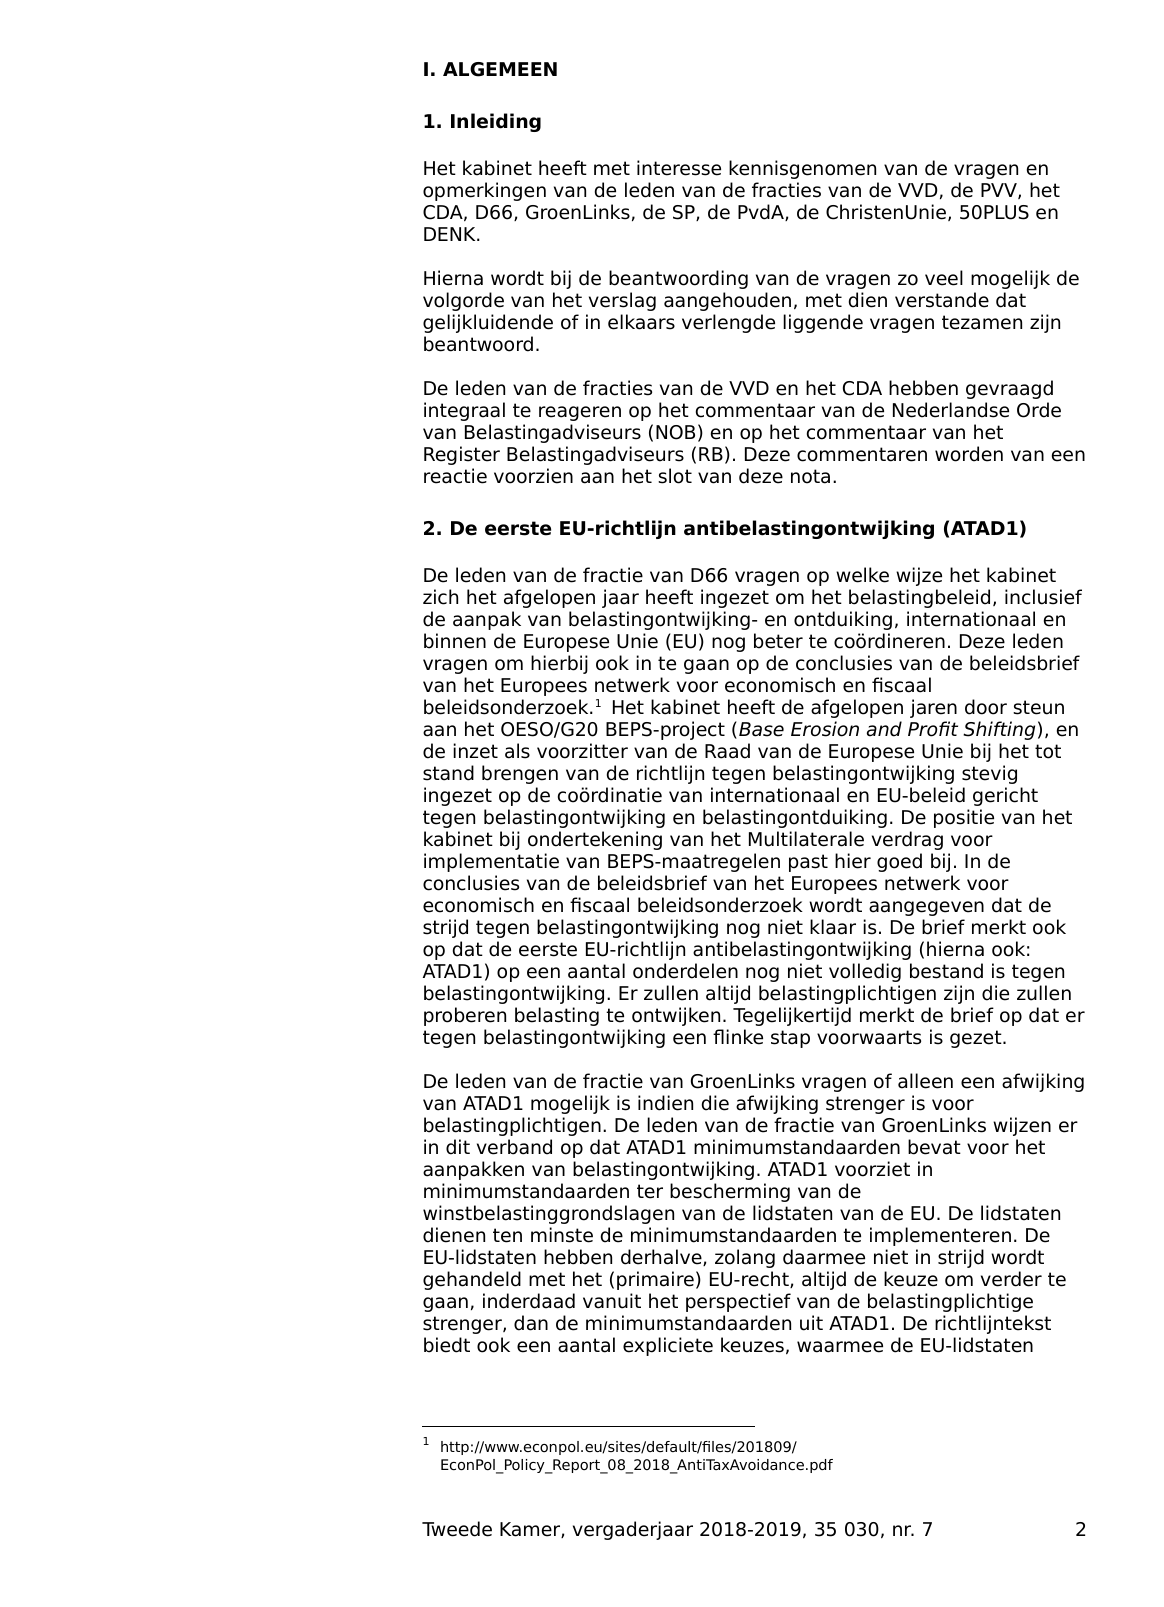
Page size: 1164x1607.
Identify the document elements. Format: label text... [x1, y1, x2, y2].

text De leden van de fractie van D66 vragen op welke wijze het kabinet zich het afgelopen jaar heeft ingezet om het belastingbeleid, inclusief de aanpak van belastingontwijking- en ontduiking, internationaal en binnen de Europese Unie (EU) nog beter te coördineren. Deze leden vragen om hierbij ook in te gaan op de conclusies van de beleidsbrief van het Europees netwerk voor economisch en fiscaal beleidsonderzoek. Het kabinet heeft de afgelopen jaren door steun aan het OESO/G20 BEPS-project (Base Erosion and Profit Shifting), en de inzet als voorzitter van de Raad van de Europese Unie bij het tot stand brengen van de richtlijn tegen belastingontwijking stevig ingezet op de coördinatie van internationaal en EU-beleid gericht tegen belastingontwijking en belastingontduiking. De positie van het kabinet bij ondertekening van het Multilaterale verdrag voor implementatie van BEPS-maatregelen past hier goed bij. In de conclusies van de beleidsbrief van het Europees netwerk voor economisch en fiscaal beleidsonderzoek wordt aangegeven dat de strijd tegen belastingontwijking nog niet klaar is. De brief merkt ook op dat de eerste EU-richtlijn antibelastingontwijking (hierna ook: ATAD1) op een aantal onderdelen nog niet volledig bestand is tegen belastingontwijking. Er zullen altijd belastingplichtigen zijn die zullen proberen belasting te ontwijken. Tegelijkertijd merkt de brief op dat er tegen belastingontwijking een flinke stap voorwaarts is gezet. [422, 565, 1087, 1049]
subtitle I. ALGEMEEN [422, 59, 1087, 81]
text De leden van de fracties van de VVD en het CDA hebben gevraagd integraal te reageren op het commentaar van de Nederlandse Orde van Belastingadviseurs (NOB) en op het commentaar van het Register Belastingadviseurs (RB). Deze commentaren worden van een reactie voorzien aan het slot van deze nota. [422, 378, 1087, 488]
text http://www.econpol.eu/sites/default/files/201809/EconPol_Policy_Report_08_2018_AntiTaxAvoidance.pdf [422, 1435, 1087, 1474]
subtitle 2. De eerste EU-richtlijn antibelastingontwijking (ATAD1) [422, 518, 1087, 540]
text Het kabinet heeft met interesse kennisgenomen van de vragen en opmerkingen van de leden van de fracties van de VVD, de PVV, het CDA, D66, GroenLinks, de SP, de PvdA, de ChristenUnie, 50PLUS en DENK. [422, 158, 1087, 246]
text Hierna wordt bij de beantwoording van de vragen zo veel mogelijk de volgorde van het verslag aangehouden, met dien verstande dat gelijkluidende of in elkaars verlengde liggende vragen tezamen zijn beantwoord. [422, 268, 1087, 356]
text De leden van de fractie van GroenLinks vragen of alleen een afwijking van ATAD1 mogelijk is indien die afwijking strenger is voor belastingplichtigen. De leden van de fractie van GroenLinks wijzen er in dit verband op dat ATAD1 minimumstandaarden bevat voor het aanpakken van belastingontwijking. ATAD1 voorziet in minimumstandaarden ter bescherming van de winstbelastinggrondslagen van de lidstaten van de EU. De lidstaten dienen ten minste de minimumstandaarden te implementeren. De EU-lidstaten hebben derhalve, zolang daarmee niet in strijd wordt gehandeld met het (primaire) EU-recht, altijd de keuze om verder te gaan, inderdaad vanuit het perspectief van de belastingplichtige strenger, dan de minimumstandaarden uit ATAD1. De richtlijntekst biedt ook een aantal expliciete keuzes, waarmee de EU-lidstaten [422, 1071, 1087, 1357]
subtitle 1. Inleiding [422, 111, 1087, 133]
